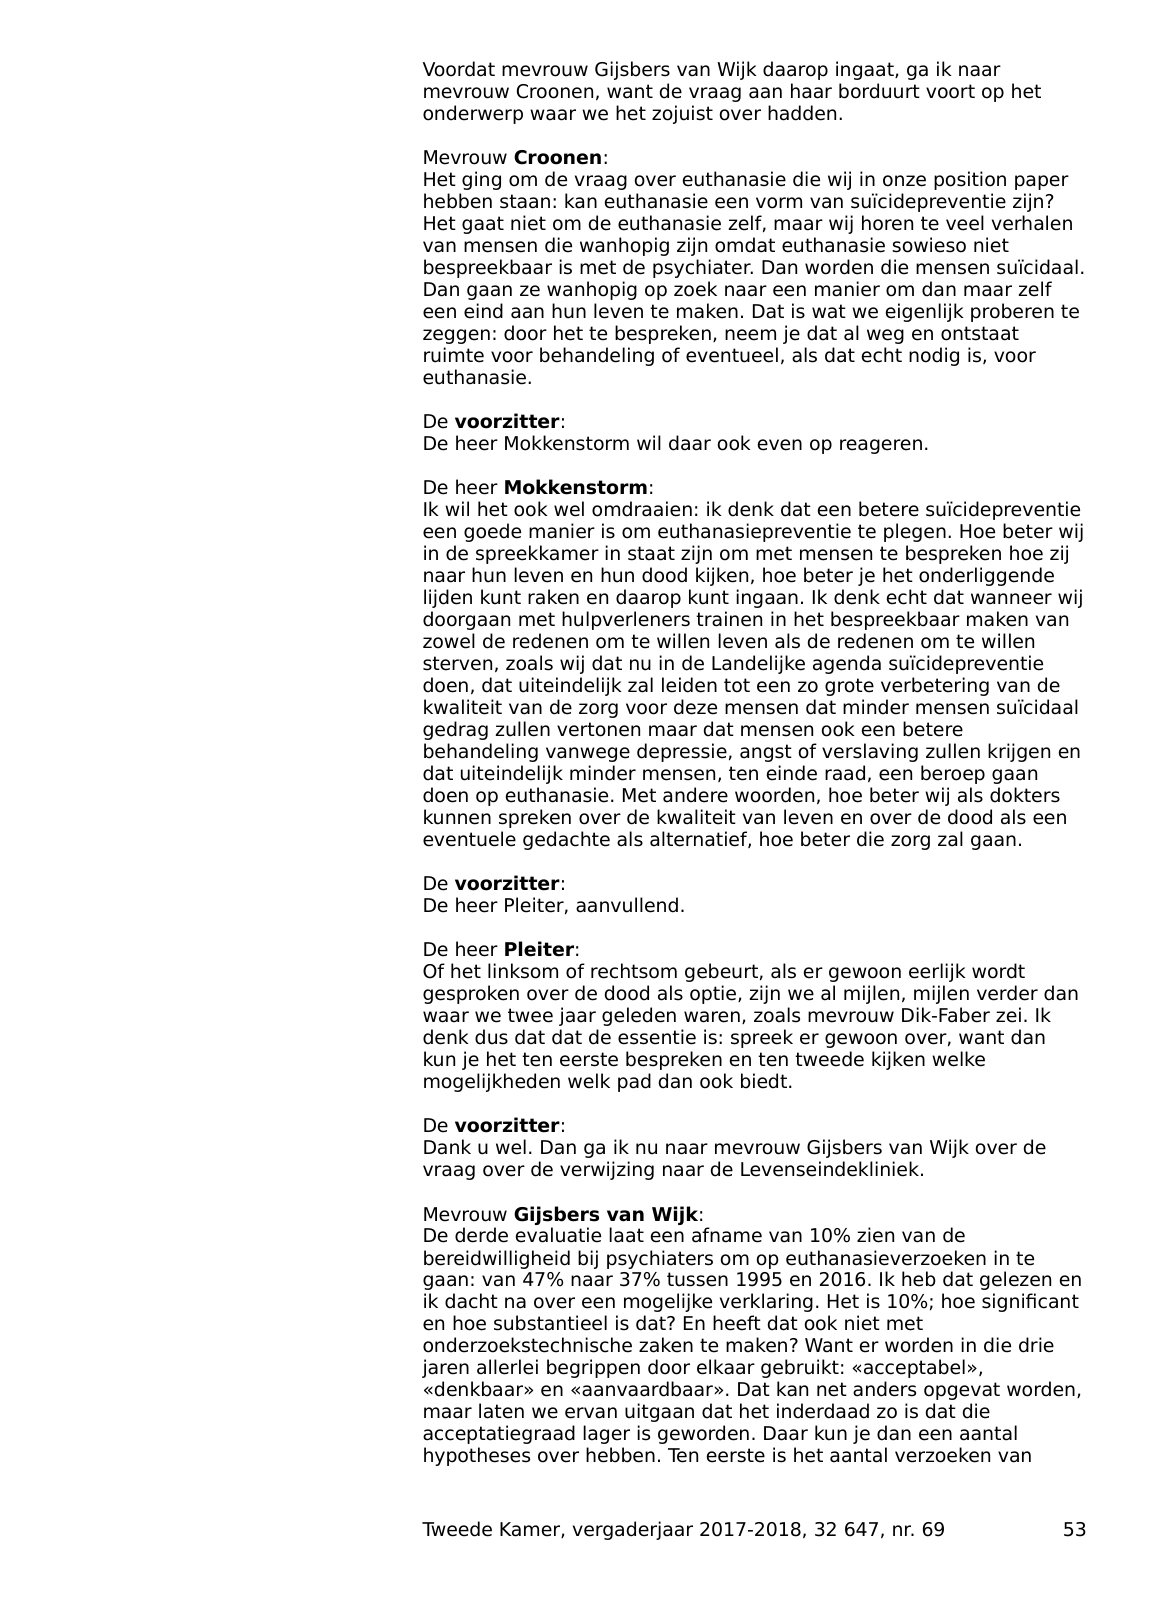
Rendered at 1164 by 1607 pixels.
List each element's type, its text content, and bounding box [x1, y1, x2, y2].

text De derde evaluatie laat een afname van 10% zien van de bereidwilligheid bij psychiaters om op euthanasieverzoeken in te gaan: van 47% naar 37% tussen 1995 en 2016. Ik heb dat gelezen en ik dacht na over een mogelijke verklaring. Het is 10%; hoe significant en hoe substantieel is dat? En heeft dat ook niet met onderzoekstechnische zaken te maken? Want er worden in die drie jaren allerlei begrippen door elkaar gebruikt: «acceptabel», «denkbaar» en «aanvaardbaar». Dat kan net anders opgevat worden, maar laten we ervan uitgaan dat het inderdaad zo is dat die acceptatiegraad lager is geworden. Daar kun je dan een aantal hypotheses over hebben. Ten eerste is het aantal verzoeken van [422, 1225, 1087, 1467]
text Voordat mevrouw Gijsbers van Wijk daarop ingaat, ga ik naar mevrouw Croonen, want de vraag aan haar borduurt voort op het onderwerp waar we het zojuist over hadden. [422, 59, 1087, 125]
text Of het linksom of rechtsom gebeurt, als er gewoon eerlijk wordt gesproken over de dood als optie, zijn we al mijlen, mijlen verder dan waar we twee jaar geleden waren, zoals mevrouw Dik-Faber zei. Ik denk dus dat dat de essentie is: spreek er gewoon over, want dan kun je het ten eerste bespreken en ten tweede kijken welke mogelijkheden welk pad dan ook biedt. [422, 961, 1087, 1093]
text De heer Mokkenstorm: [422, 477, 1087, 499]
text Dank u wel. Dan ga ik nu naar mevrouw Gijsbers van Wijk over de vraag over de verwijzing naar de Levenseindekliniek. [422, 1137, 1087, 1181]
text Ik wil het ook wel omdraaien: ik denk dat een betere suïcidepreventie een goede manier is om euthanasiepreventie te plegen. Hoe beter wij in de spreekkamer in staat zijn om met mensen te bespreken hoe zij naar hun leven en hun dood kijken, hoe beter je het onderliggende lijden kunt raken en daarop kunt ingaan. Ik denk echt dat wanneer wij doorgaan met hulpverleners trainen in het bespreekbaar maken van zowel de redenen om te willen leven als de redenen om te willen sterven, zoals wij dat nu in de Landelijke agenda suïcidepreventie doen, dat uiteindelijk zal leiden tot een zo grote verbetering van de kwaliteit van de zorg voor deze mensen dat minder mensen suïcidaal gedrag zullen vertonen maar dat mensen ook een betere behandeling vanwege depressie, angst of verslaving zullen krijgen en dat uiteindelijk minder mensen, ten einde raad, een beroep gaan doen op euthanasie. Met andere woorden, hoe beter wij als dokters kunnen spreken over de kwaliteit van leven en over de dood als een eventuele gedachte als alternatief, hoe beter die zorg zal gaan. [422, 499, 1087, 851]
text Mevrouw Gijsbers van Wijk: [422, 1203, 1087, 1225]
text De voorzitter: [422, 1115, 1087, 1137]
text De voorzitter: [422, 411, 1087, 433]
text Het ging om de vraag over euthanasie die wij in onze position paper hebben staan: kan euthanasie een vorm van suïcidepreventie zijn? Het gaat niet om de euthanasie zelf, maar wij horen te veel verhalen van mensen die wanhopig zijn omdat euthanasie sowieso niet bespreekbaar is met de psychiater. Dan worden die mensen suïcidaal. Dan gaan ze wanhopig op zoek naar een manier om dan maar zelf een eind aan hun leven te maken. Dat is wat we eigenlijk proberen te zeggen: door het te bespreken, neem je dat al weg en ontstaat ruimte voor behandeling of eventueel, als dat echt nodig is, voor euthanasie. [422, 169, 1087, 389]
text De heer Mokkenstorm wil daar ook even op reageren. [422, 433, 1087, 455]
text De heer Pleiter: [422, 939, 1087, 961]
text Mevrouw Croonen: [422, 147, 1087, 169]
text De voorzitter: [422, 873, 1087, 895]
text De heer Pleiter, aanvullend. [422, 895, 1087, 917]
